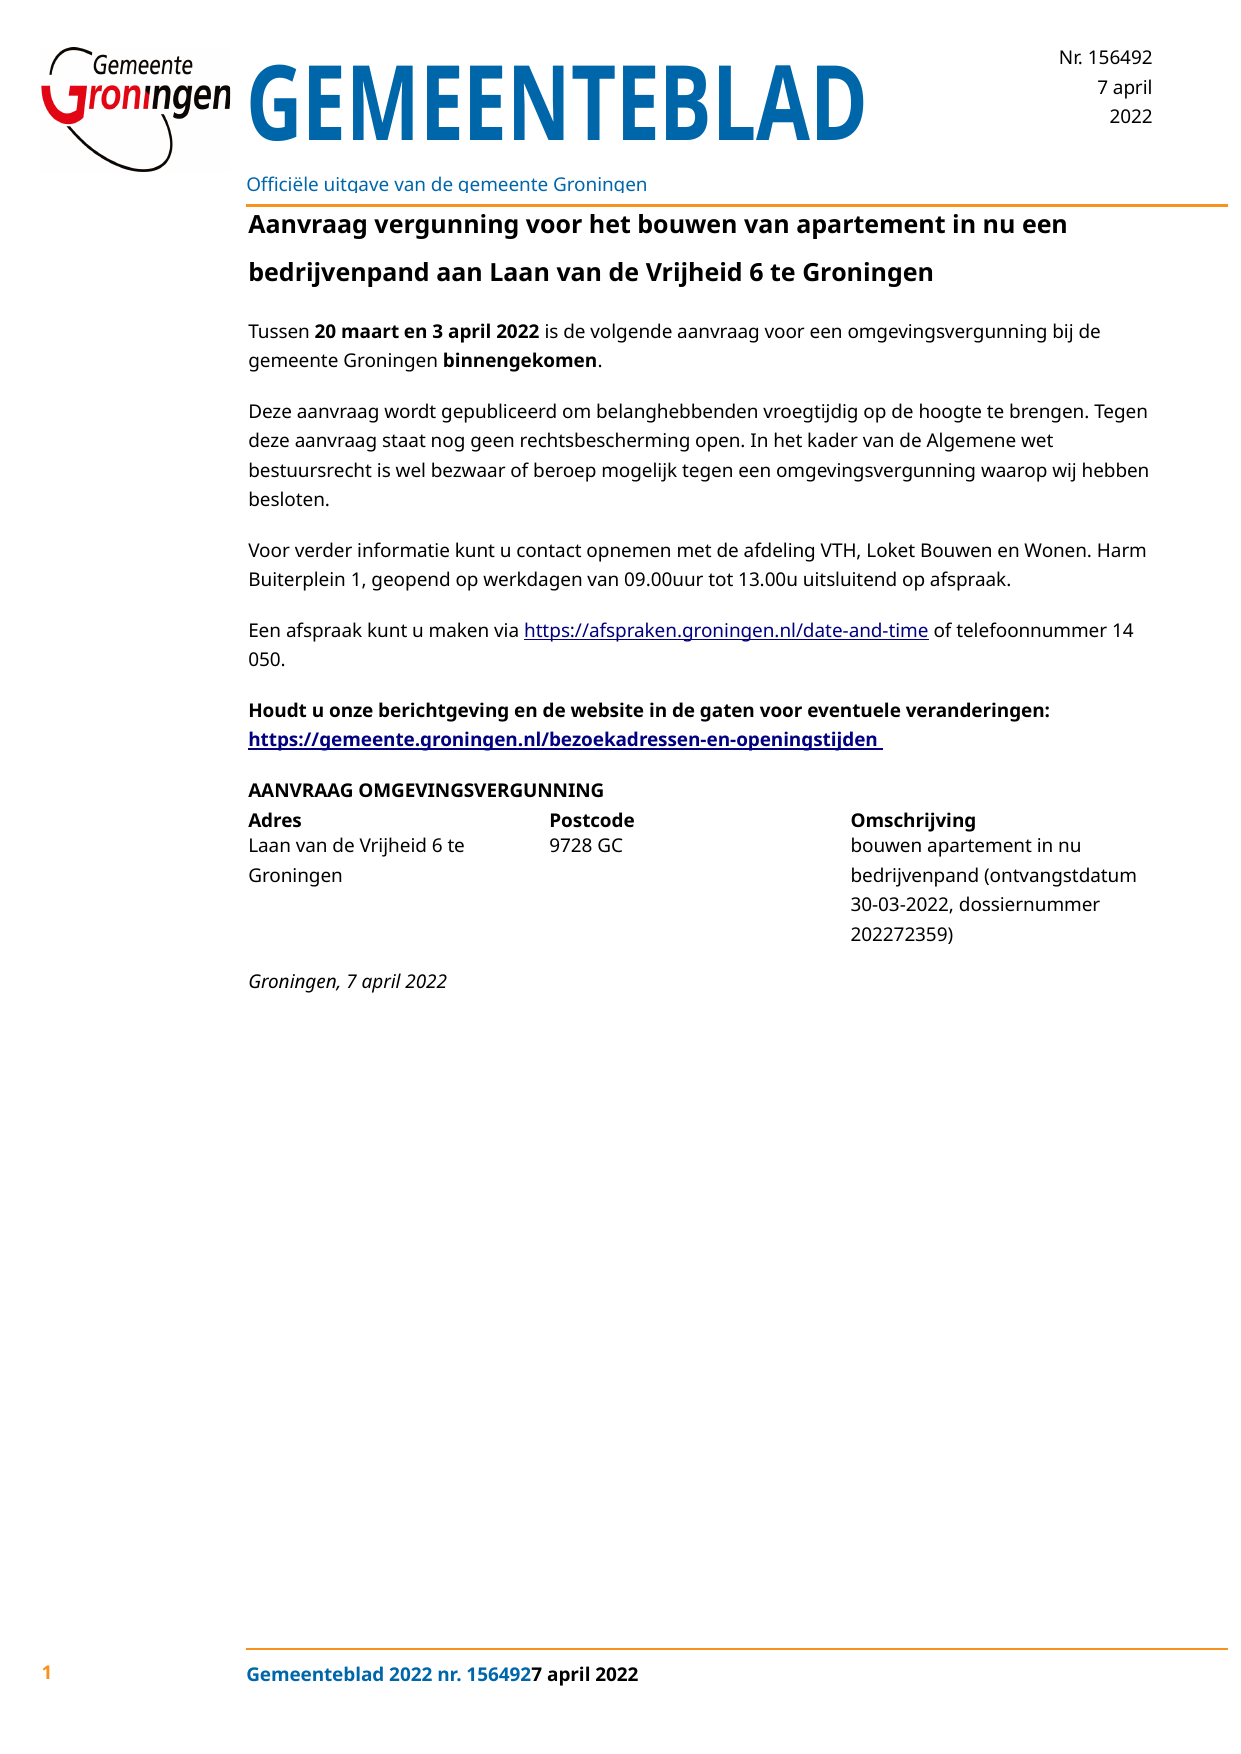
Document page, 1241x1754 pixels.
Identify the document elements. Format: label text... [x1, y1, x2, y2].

text Houdt u onze berichtgeving en de website in de gaten voor eventuele veranderingen: https://gemeente.groningen.nl/bezoekadressen-en-openingstijden [248, 697, 1152, 752]
text Tussen 20 maart en 3 april 2022 is de volgende aanvraag voor een omgevingsvergunning bij de gemeente Groningen binnengekomen. [248, 318, 1152, 373]
text Een afspraak kunt u maken via https://afspraken.groningen.nl/date-and-time of telefoonnummer 14 050. [248, 617, 1152, 672]
table_header Adres [248, 807, 549, 832]
text Voor verder informatie kunt u contact opnemen met de afdeling VTH, Loket Bouwen en Wonen. Harm Buiterplein 1, geopend op werkdagen van 09.00uur tot 13.00u uitsluitend op afspraak. [248, 537, 1152, 592]
text Groningen, 7 april 2022 [248, 968, 1152, 994]
text AANVRAAG OMGEVINGSVERGUNNING [248, 777, 1152, 803]
table_cell 9728 GC [549, 833, 850, 947]
table_header Omschrijving [850, 807, 1152, 832]
text Deze aanvraag wordt gepubliceerd om belanghebbenden vroegtijdig op de hoogte te brengen. Tegen deze aanvraag staat nog geen rechtsbescherming open. In het kader van de Algemene wet bestuursrecht is wel bezwaar of beroep mogelijk tegen een omgevingsvergunning waarop wij hebben besloten. [248, 398, 1152, 512]
table_header Postcode [549, 807, 850, 832]
text Aanvraag vergunning voor het bouwen van apartement in nu een bedrijvenpand aan Laan van de Vrijheid 6 te Groningen [248, 207, 1152, 288]
table_cell bouwen apartement in nu bedrijvenpand (ontvangstdatum 30-03-2022, dossiernummer 202272359) [850, 833, 1152, 947]
table_cell Laan van de Vrijheid 6 te Groningen [248, 833, 549, 947]
picture [41, 47, 231, 172]
